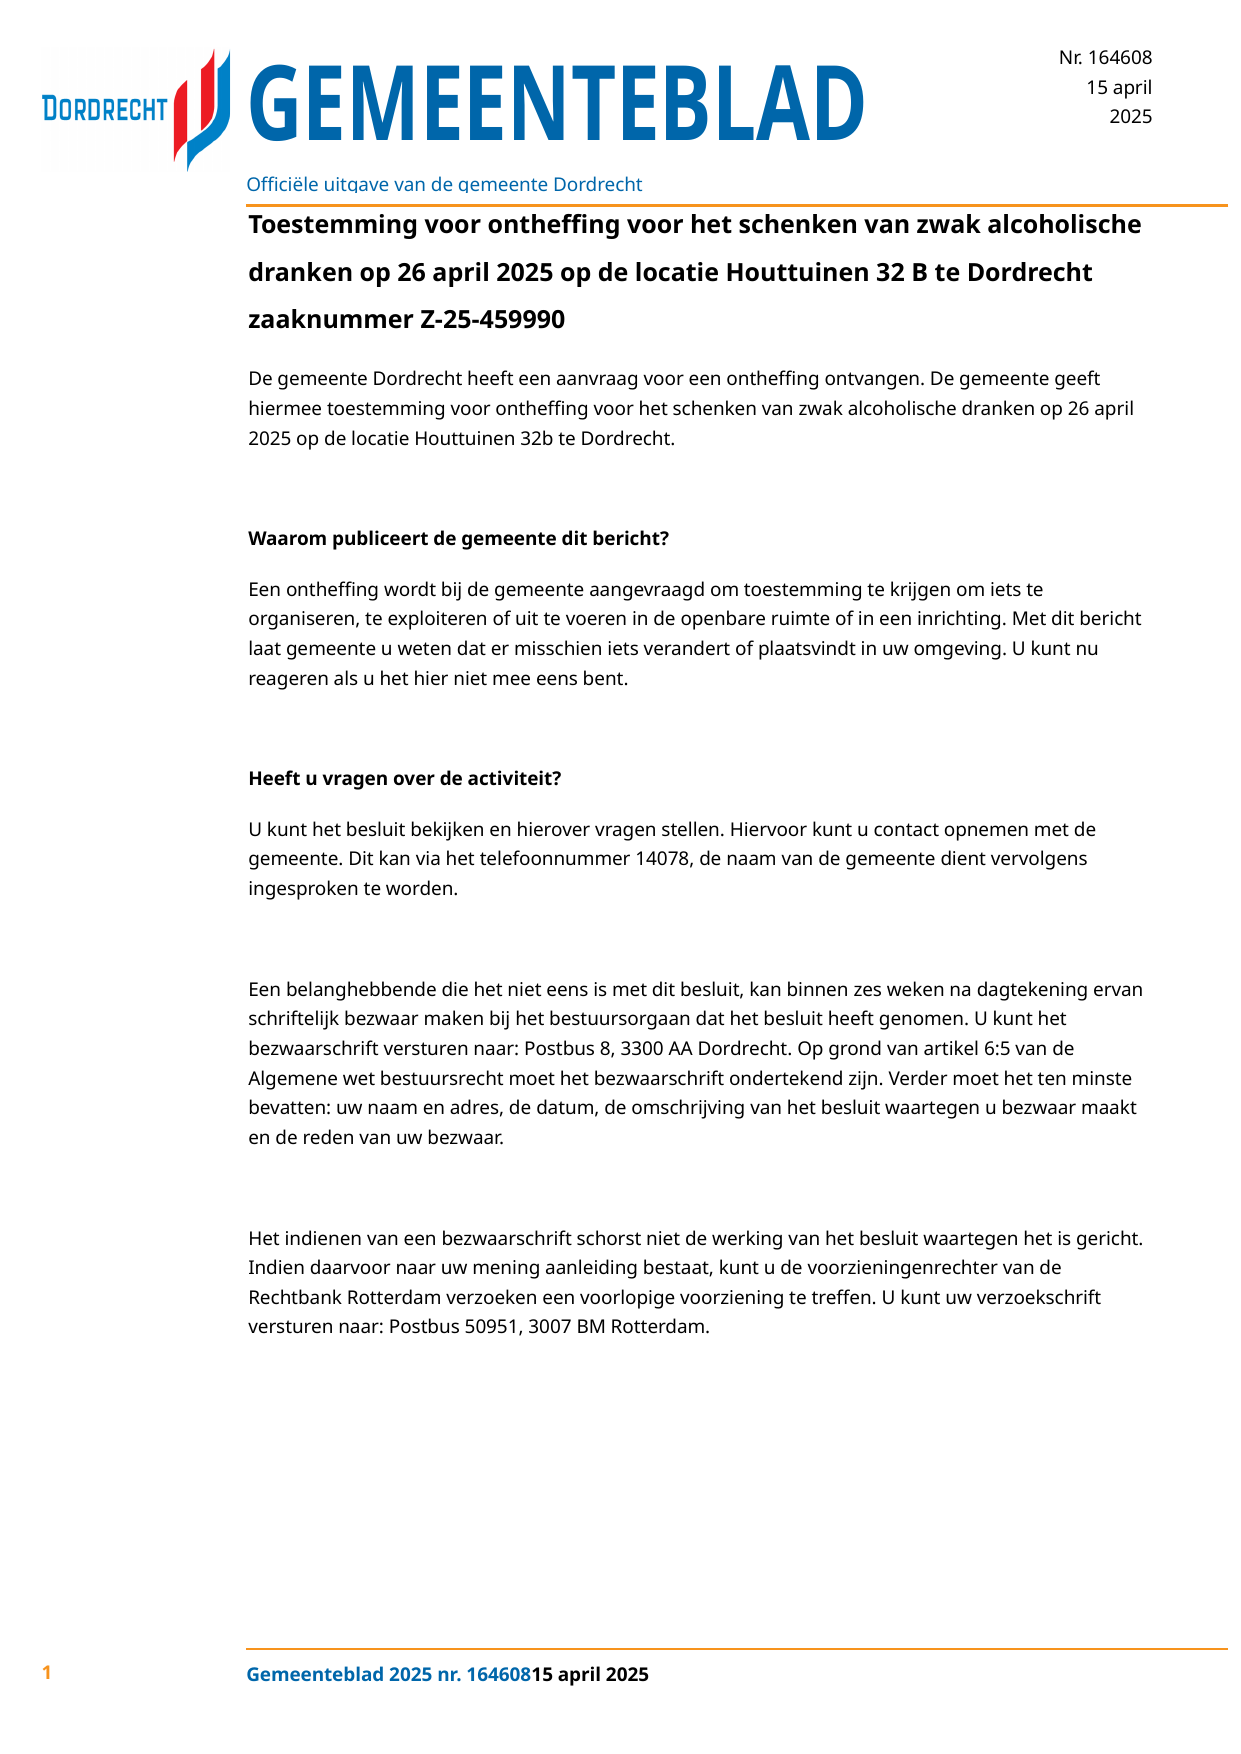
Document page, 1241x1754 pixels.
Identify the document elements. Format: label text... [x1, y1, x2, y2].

text Het indienen van een bezwaarschrift schorst niet de werking van het besluit waartegen het is gericht. Indien daarvoor naar uw mening aanleiding bestaat, kunt u de voorzieningenrechter van de Rechtbank Rotterdam verzoeken een voorlopige voorziening te treffen. U kunt uw verzoekschrift versturen naar: Postbus 50951, 3007 BM Rotterdam. [248, 1225, 1152, 1339]
picture [41, 47, 231, 172]
text U kunt het besluit bekijken en hierover vragen stellen. Hiervoor kunt u contact opnemen met de gemeente. Dit kan via het telefoonnummer 14078, de naam van de gemeente dient vervolgens ingesproken te worden. [248, 816, 1152, 901]
text Heeft u vragen over de activiteit? [248, 766, 1152, 791]
text Toestemming voor ontheffing voor het schenken van zwak alcoholische dranken op 26 april 2025 op de locatie Houttuinen 32 B te Dordrecht zaaknummer Z-25-459990 [248, 207, 1152, 336]
text Een belanghebbende die het niet eens is met dit besluit, kan binnen zes weken na dagtekening ervan schriftelijk bezwaar maken bij het bestuursorgaan dat het besluit heeft genomen. U kunt het bezwaarschrift versturen naar: Postbus 8, 3300 AA Dordrecht. Op grond van artikel 6:5 van de Algemene wet bestuursrecht moet het bezwaarschrift ondertekend zijn. Verder moet het ten minste bevatten: uw naam en adres, de datum, de omschrijving van het besluit waartegen u bezwaar maakt en de reden van uw bezwaar. [248, 976, 1152, 1149]
text Een ontheffing wordt bij de gemeente aangevraagd om toestemming te krijgen om iets te organiseren, te exploiteren of uit te voeren in de openbare ruimte of in een inrichting. Met dit bericht laat gemeente u weten dat er misschien iets verandert of plaatsvindt in uw omgeving. U kunt nu reageren als u het hier niet mee eens bent. [248, 576, 1152, 690]
text De gemeente Dordrecht heeft een aanvraag voor een ontheffing ontvangen. De gemeente geeft hiermee toestemming voor ontheffing voor het schenken van zwak alcoholische dranken op 26 april 2025 op de locatie Houttuinen 32b te Dordrecht. [248, 366, 1152, 450]
text Waarom publiceert de gemeente dit bericht? [248, 526, 1152, 551]
